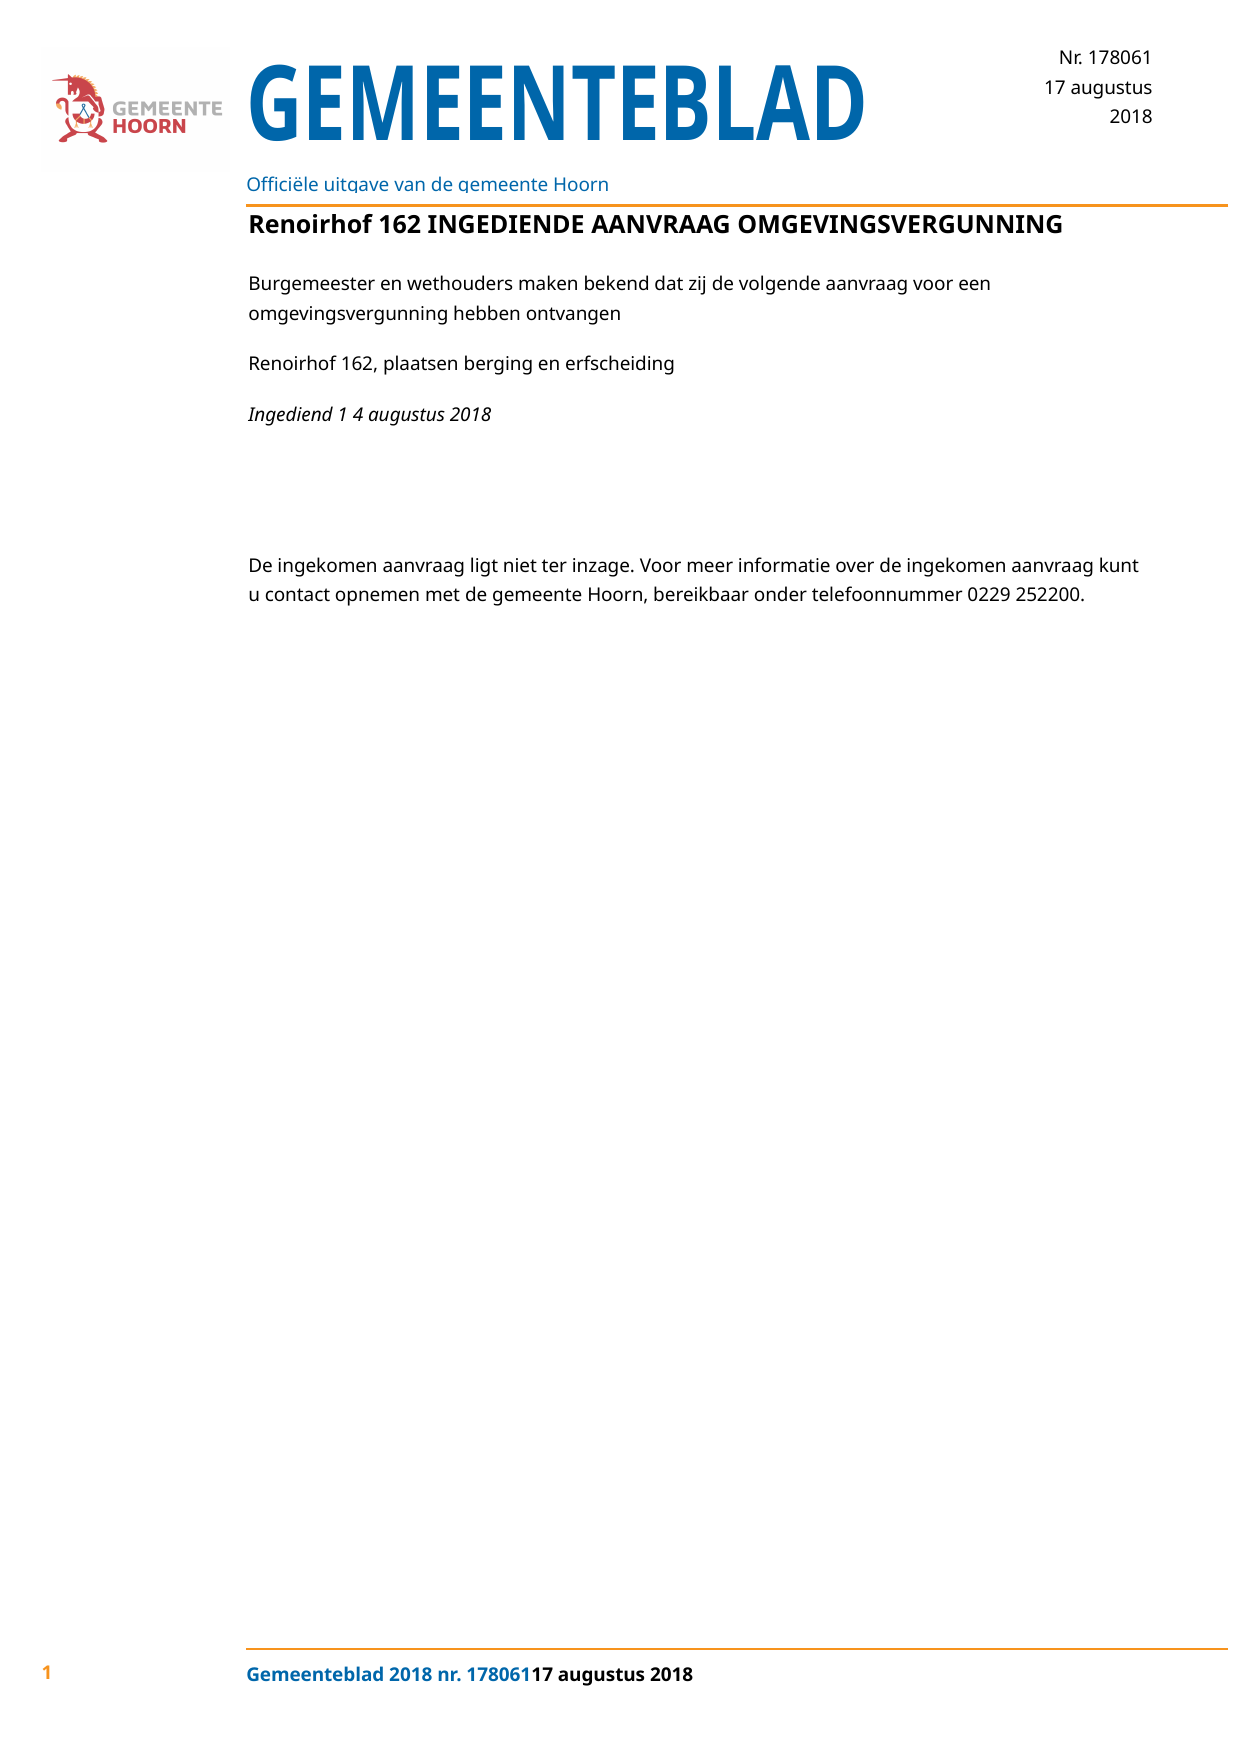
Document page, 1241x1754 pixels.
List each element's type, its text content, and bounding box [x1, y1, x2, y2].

text Ingediend 1 4 augustus 2018 [248, 401, 1152, 426]
text Renoirhof 162 INGEDIENDE AANVRAAG OMGEVINGSVERGUNNING [248, 207, 1152, 241]
picture [41, 47, 231, 172]
text Renoirhof 162, plaatsen berging en erfscheiding [248, 350, 1152, 376]
text De ingekomen aanvraag ligt niet ter inzage. Voor meer informatie over de ingekomen aanvraag kunt u contact opnemen met de gemeente Hoorn, bereikbaar onder telefoonnummer 0229 252200. [248, 552, 1152, 607]
text Burgemeester en wethouders maken bekend dat zij de volgende aanvraag voor een omgevingsvergunning hebben ontvangen [248, 270, 1152, 326]
